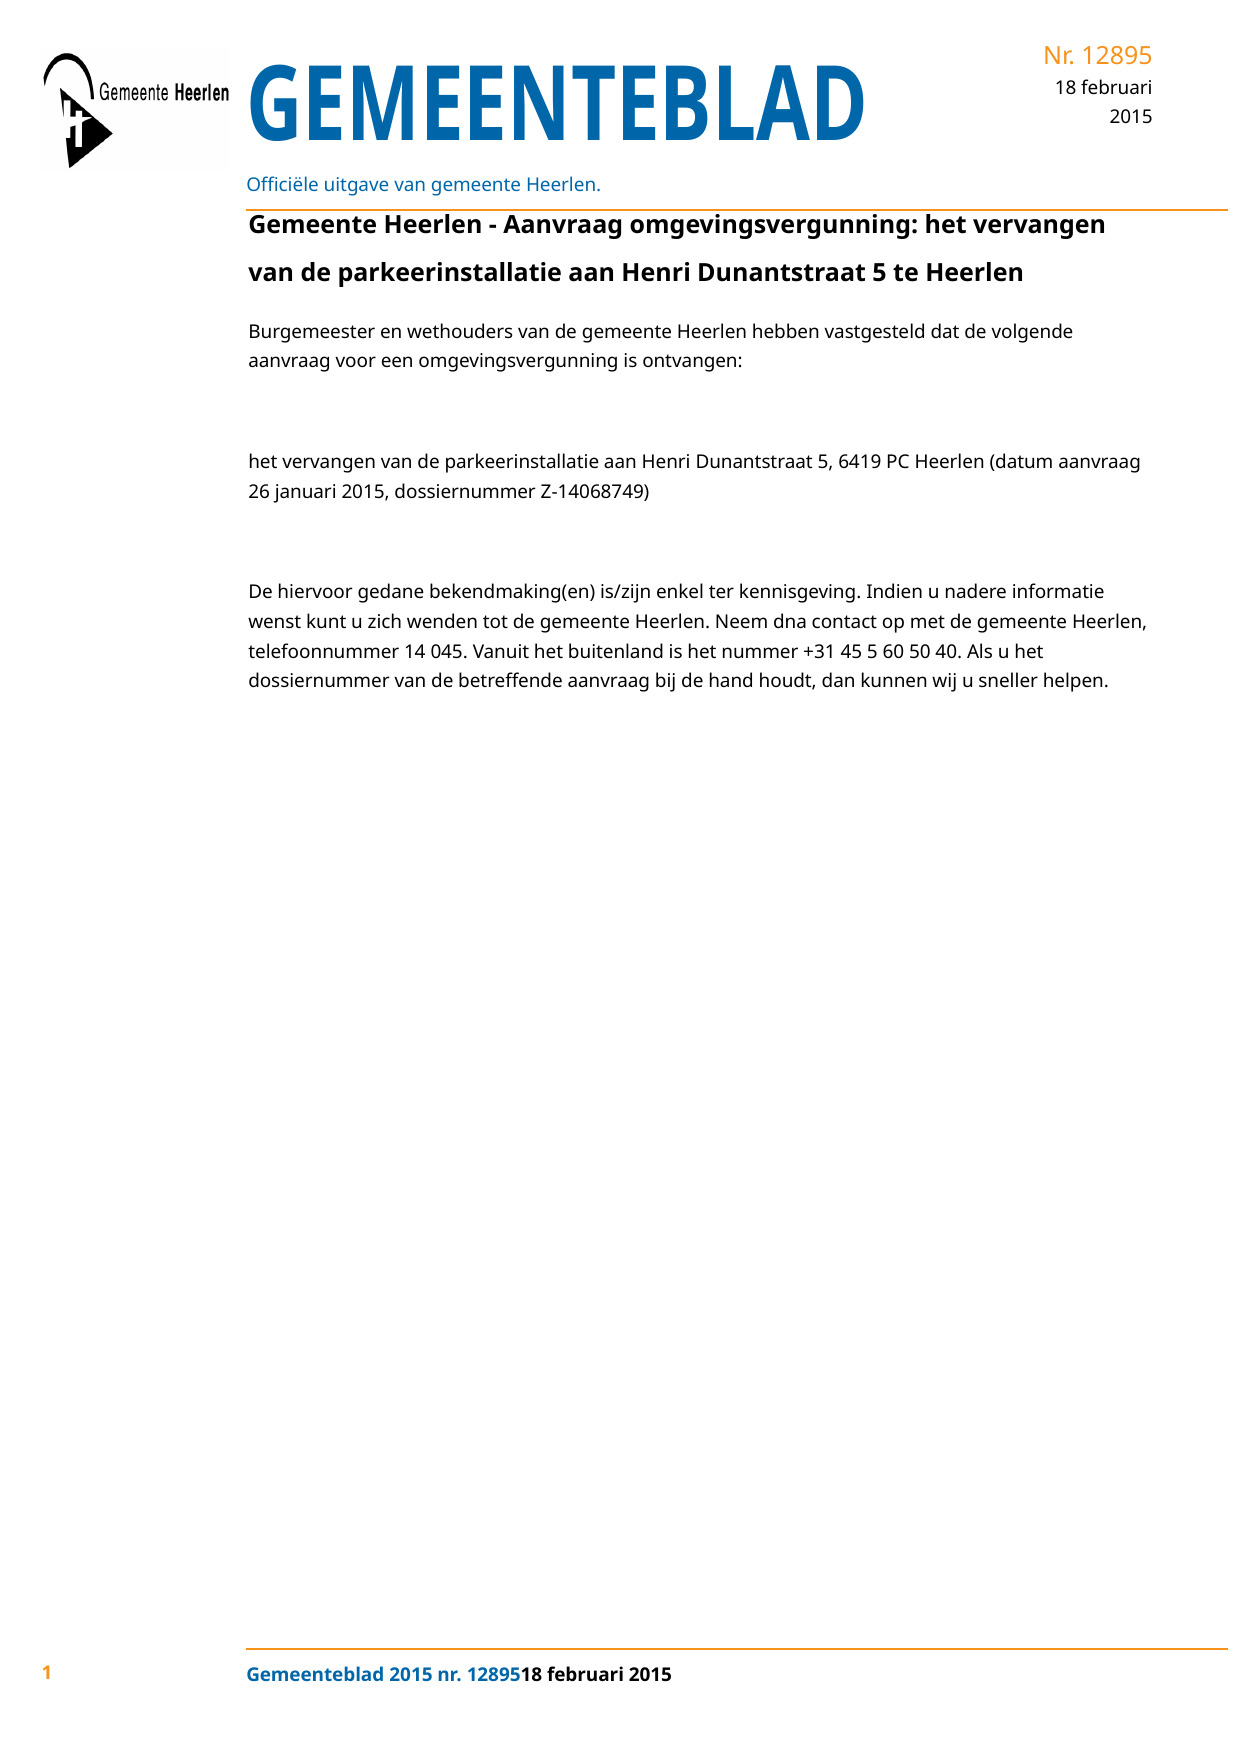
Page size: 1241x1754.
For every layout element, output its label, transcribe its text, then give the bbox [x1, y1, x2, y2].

text Gemeente Heerlen - Aanvraag omgevingsvergunning: het vervangen van de parkeerinstallatie aan Henri Dunantstraat 5 te Heerlen [248, 211, 1152, 288]
text Burgemeester en wethouders van de gemeente Heerlen hebben vastgesteld dat de volgende aanvraag voor een omgevingsvergunning is ontvangen: [248, 318, 1152, 373]
picture [41, 47, 231, 172]
text het vervangen van de parkeerinstallatie aan Henri Dunantstraat 5, 6419 PC Heerlen (datum aanvraag 26 januari 2015, dossiernummer Z-14068749) [248, 448, 1152, 504]
text De hiervoor gedane bekendmaking(en) is/zijn enkel ter kennisgeving. Indien u nadere informatie wenst kunt u zich wenden tot de gemeente Heerlen. Neem dna contact op met de gemeente Heerlen, telefoonnummer 14 045. Vanuit het buitenland is het nummer +31 45 5 60 50 40. Als u het dossiernummer van de betreffende aanvraag bij de hand houdt, dan kunnen wij u sneller helpen. [248, 579, 1152, 693]
